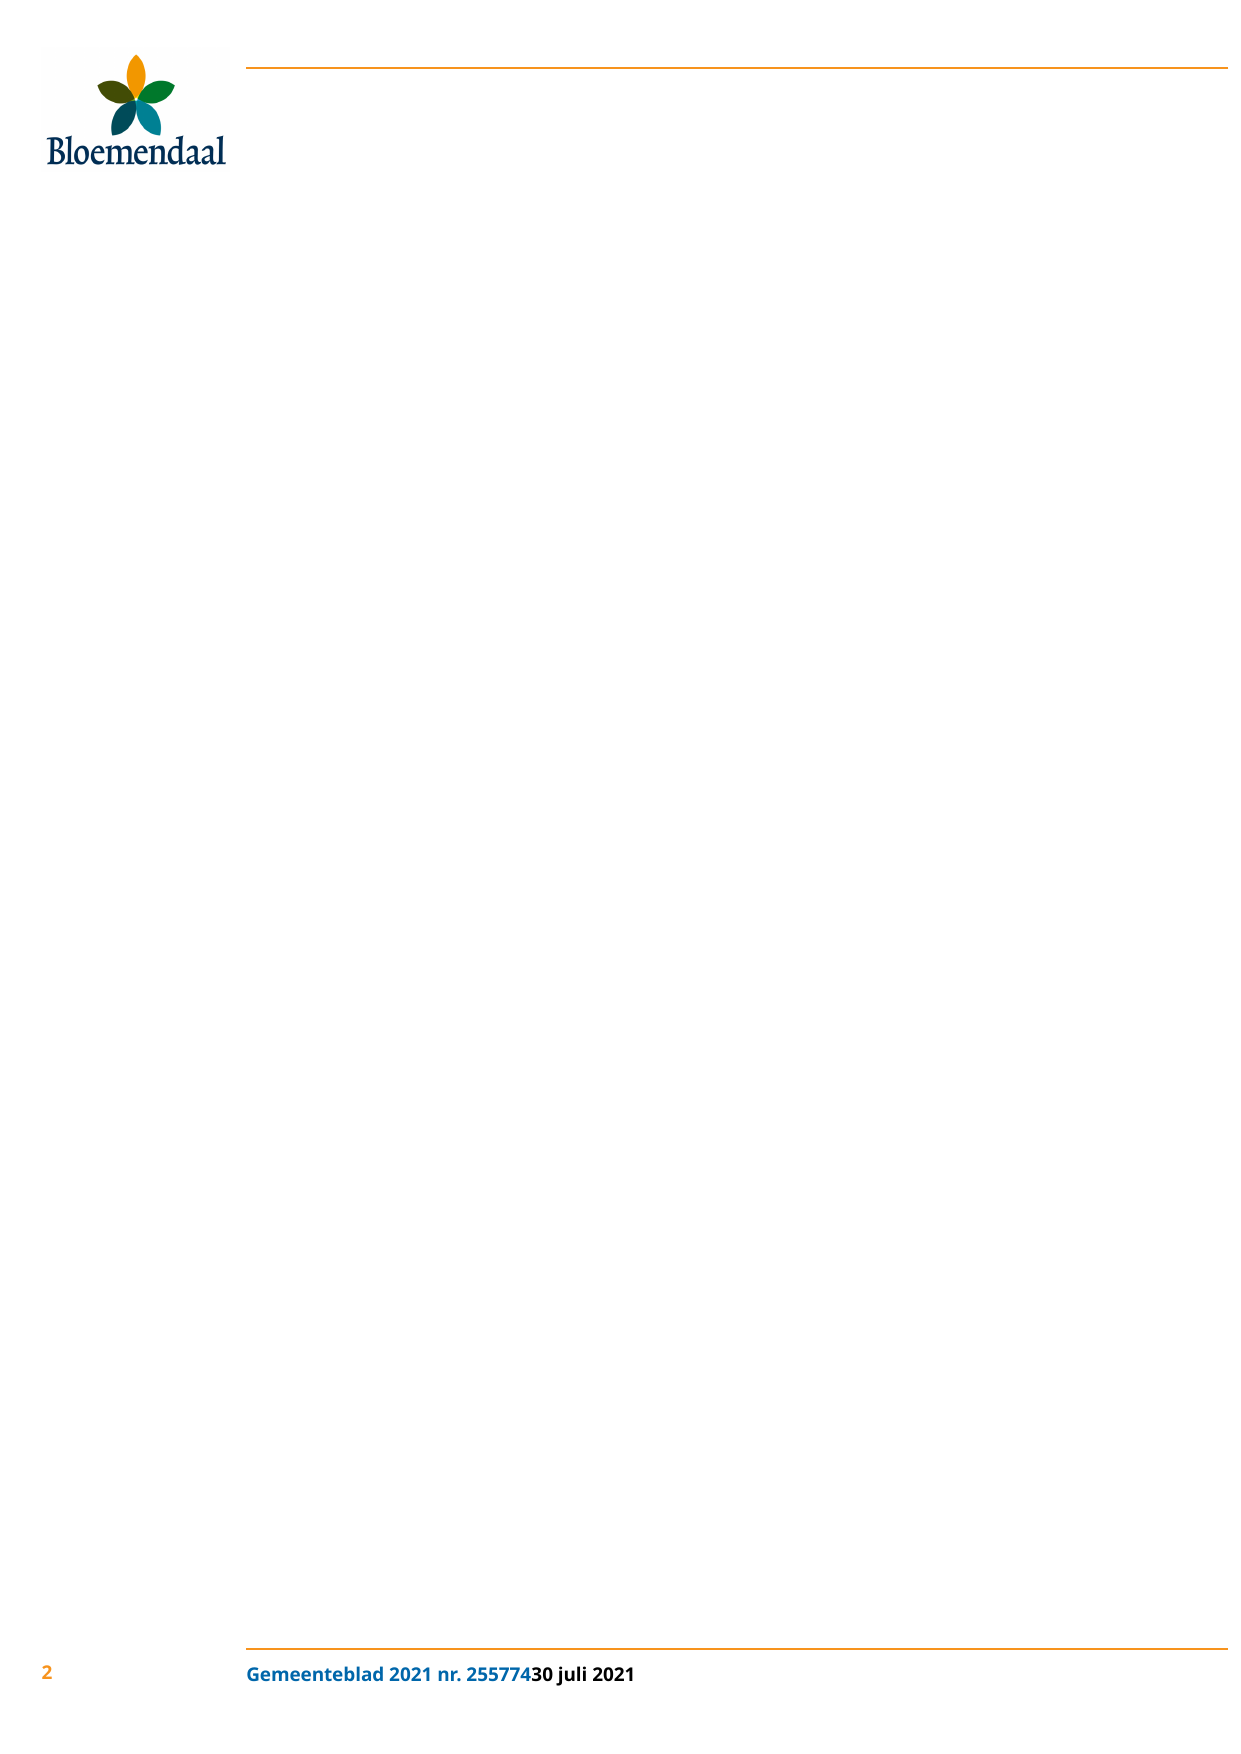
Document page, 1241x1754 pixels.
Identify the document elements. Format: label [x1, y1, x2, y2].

picture [41, 47, 231, 172]
